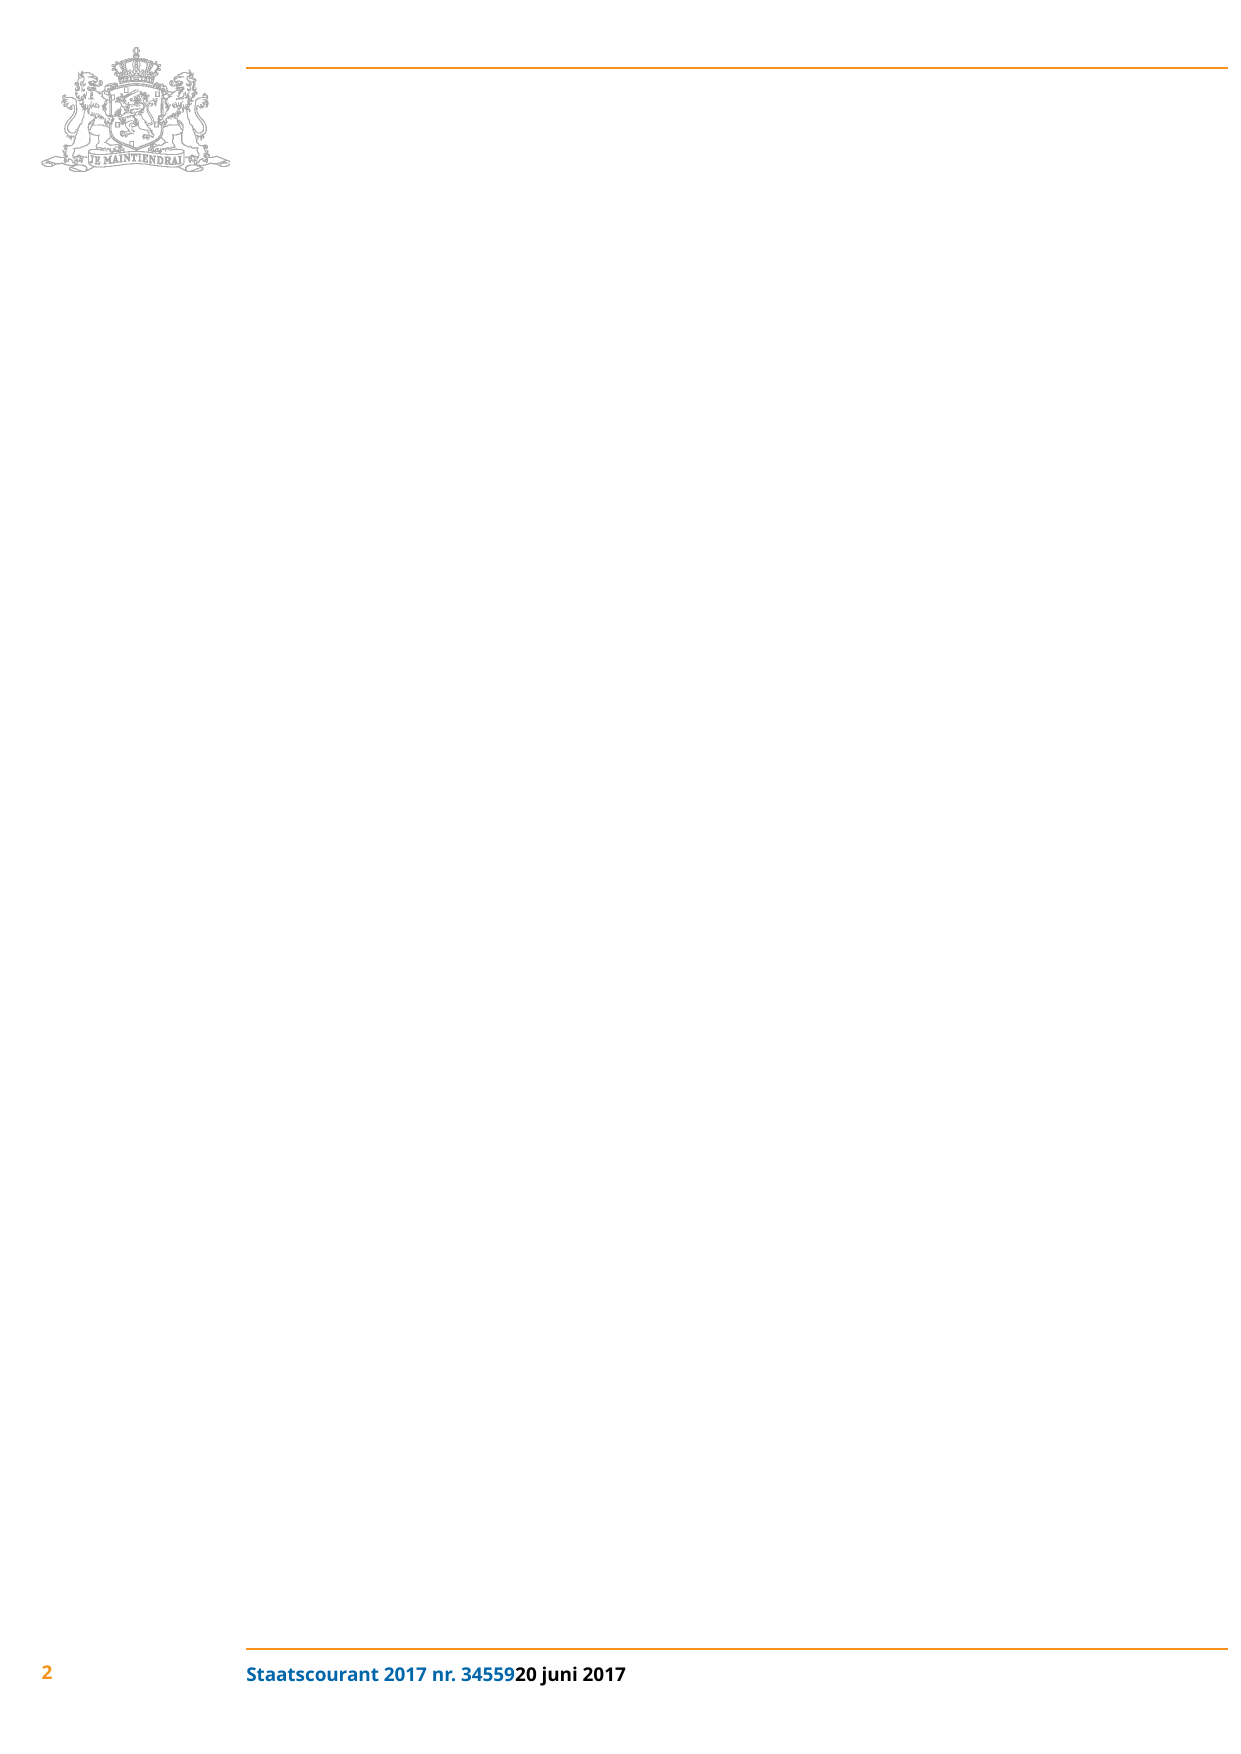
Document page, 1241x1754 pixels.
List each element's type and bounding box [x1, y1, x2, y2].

picture [41, 47, 231, 172]
